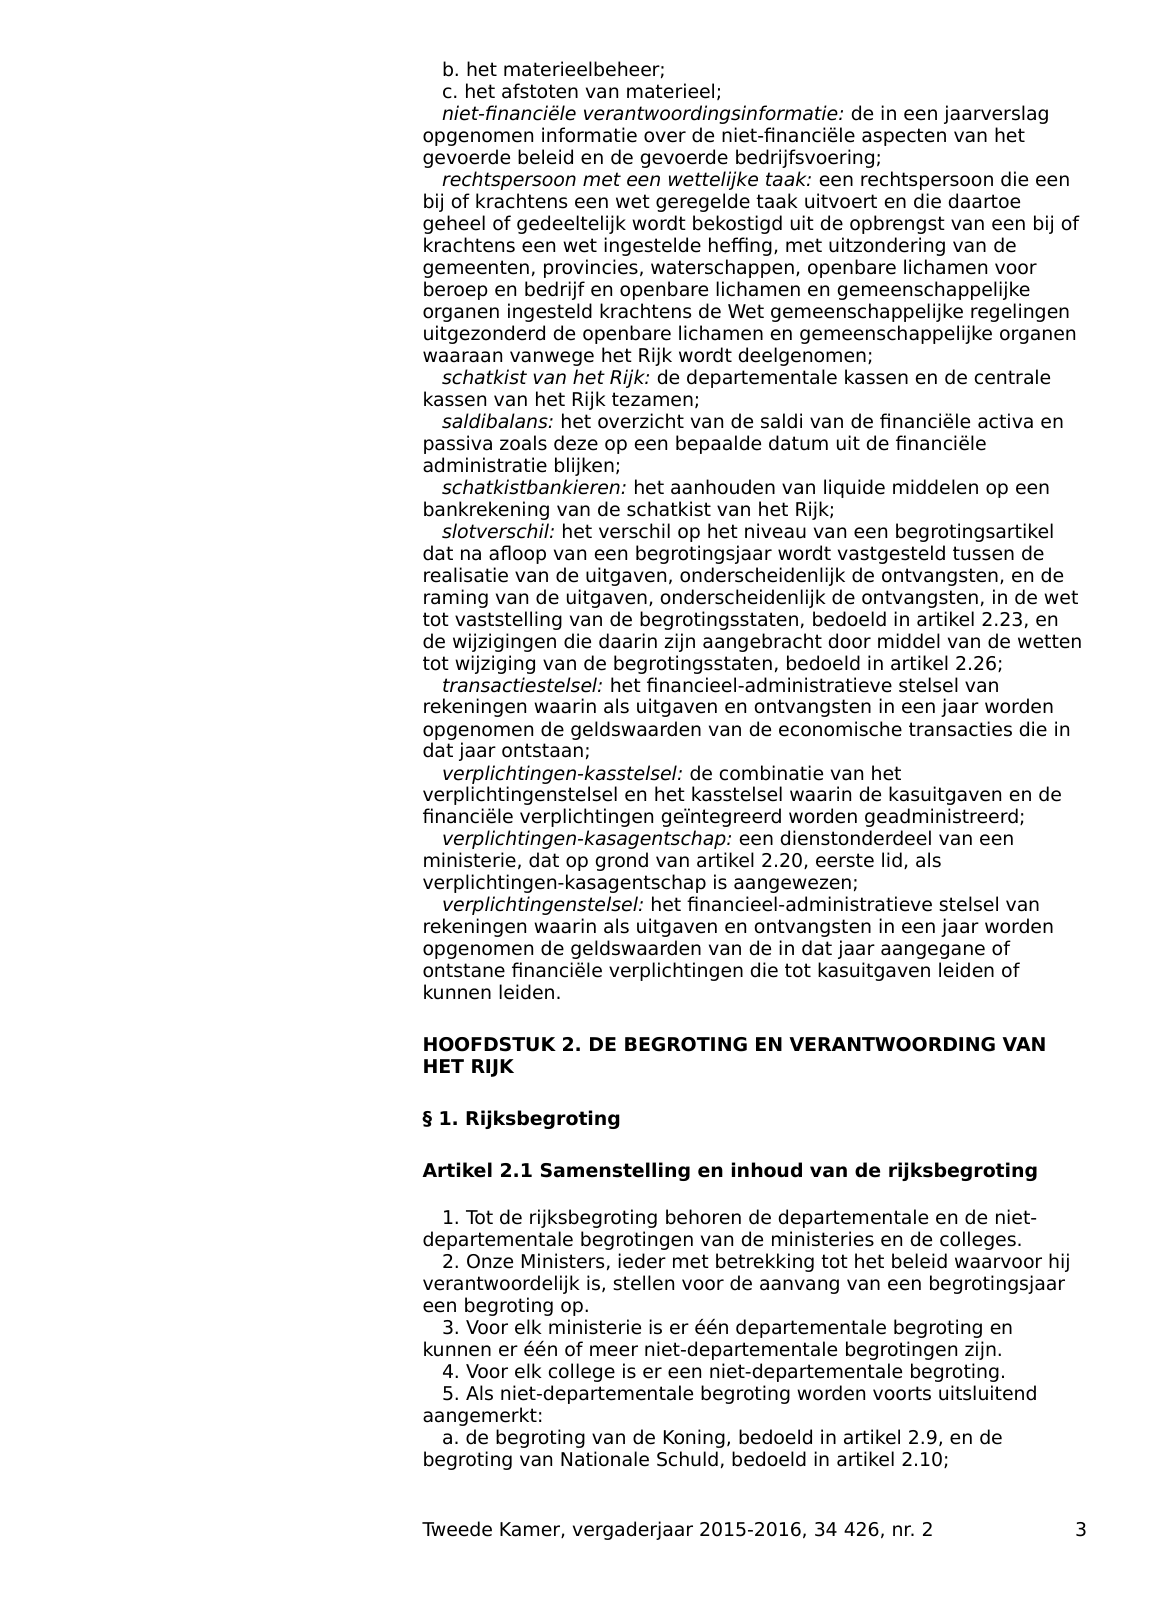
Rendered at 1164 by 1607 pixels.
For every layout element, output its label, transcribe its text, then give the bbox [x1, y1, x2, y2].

text verplichtingen-kasstelsel: de combinatie van het verplichtingenstelsel en het kasstelsel waarin de kasuitgaven en de financiële verplichtingen geïntegreerd worden geadministreerd; [422, 762, 1087, 828]
text transactiestelsel: het financieel-administratieve stelsel van rekeningen waarin als uitgaven en ontvangsten in een jaar worden opgenomen de geldswaarden van de economische transacties die in dat jaar ontstaan; [422, 674, 1087, 762]
text saldibalans: het overzicht van de saldi van de financiële activa en passiva zoals deze op een bepaalde datum uit de financiële administratie blijken; [422, 411, 1087, 477]
text verplichtingen-kasagentschap: een dienstonderdeel van een ministerie, dat op grond van artikel 2.20, eerste lid, als verplichtingen-kasagentschap is aangewezen; [422, 828, 1087, 894]
text 1. Tot de rijksbegroting behoren de departementale en de niet-departementale begrotingen van de ministeries en de colleges. [422, 1207, 1087, 1251]
text c. het afstoten van materieel; [422, 81, 1087, 103]
text 2. Onze Ministers, ieder met betrekking tot het beleid waarvoor hij verantwoordelijk is, stellen voor de aanvang van een begrotingsjaar een begroting op. [422, 1251, 1087, 1317]
text b. het materieelbeheer; [422, 59, 1087, 81]
text rechtspersoon met een wettelijke taak: een rechtspersoon die een bij of krachtens een wet geregelde taak uitvoert en die daartoe geheel of gedeeltelijk wordt bekostigd uit de opbrengst van een bij of krachtens een wet ingestelde heffing, met uitzondering van de gemeenten, provincies, waterschappen, openbare lichamen voor beroep en bedrijf en openbare lichamen en gemeenschappelijke organen ingesteld krachtens de Wet gemeenschappelijke regelingen uitgezonderd de openbare lichamen en gemeenschappelijke organen waaraan vanwege het Rijk wordt deelgenomen; [422, 169, 1087, 367]
text 4. Voor elk college is er een niet-departementale begroting. [422, 1361, 1087, 1383]
subtitle HOOFDSTUK 2. DE BEGROTING EN VERANTWOORDING VAN HET RIJK [422, 1034, 1087, 1078]
text niet-financiële verantwoordingsinformatie: de in een jaarverslag opgenomen informatie over de niet-financiële aspecten van het gevoerde beleid en de gevoerde bedrijfsvoering; [422, 103, 1087, 169]
text schatkistbankieren: het aanhouden van liquide middelen op een bankrekening van de schatkist van het Rijk; [422, 477, 1087, 521]
text verplichtingenstelsel: het financieel-administratieve stelsel van rekeningen waarin als uitgaven en ontvangsten in een jaar worden opgenomen de geldswaarden van de in dat jaar aangegane of ontstane financiële verplichtingen die tot kasuitgaven leiden of kunnen leiden. [422, 894, 1087, 1004]
text a. de begroting van de Koning, bedoeld in artikel 2.9, en de begroting van Nationale Schuld, bedoeld in artikel 2.10; [422, 1427, 1087, 1471]
subtitle § 1. Rijksbegroting [422, 1108, 1087, 1130]
subtitle Artikel 2.1 Samenstelling en inhoud van de rijksbegroting [422, 1160, 1087, 1182]
text 3. Voor elk ministerie is er één departementale begroting en kunnen er één of meer niet-departementale begrotingen zijn. [422, 1317, 1087, 1361]
text schatkist van het Rijk: de departementale kassen en de centrale kassen van het Rijk tezamen; [422, 367, 1087, 411]
text slotverschil: het verschil op het niveau van een begrotingsartikel dat na afloop van een begrotingsjaar wordt vastgesteld tussen de realisatie van de uitgaven, onderscheidenlijk de ontvangsten, en de raming van de uitgaven, onderscheidenlijk de ontvangsten, in de wet tot vaststelling van de begrotingsstaten, bedoeld in artikel 2.23, en de wijzigingen die daarin zijn aangebracht door middel van de wetten tot wijziging van de begrotingsstaten, bedoeld in artikel 2.26; [422, 521, 1087, 674]
text 5. Als niet-departementale begroting worden voorts uitsluitend aangemerkt: [422, 1383, 1087, 1427]
